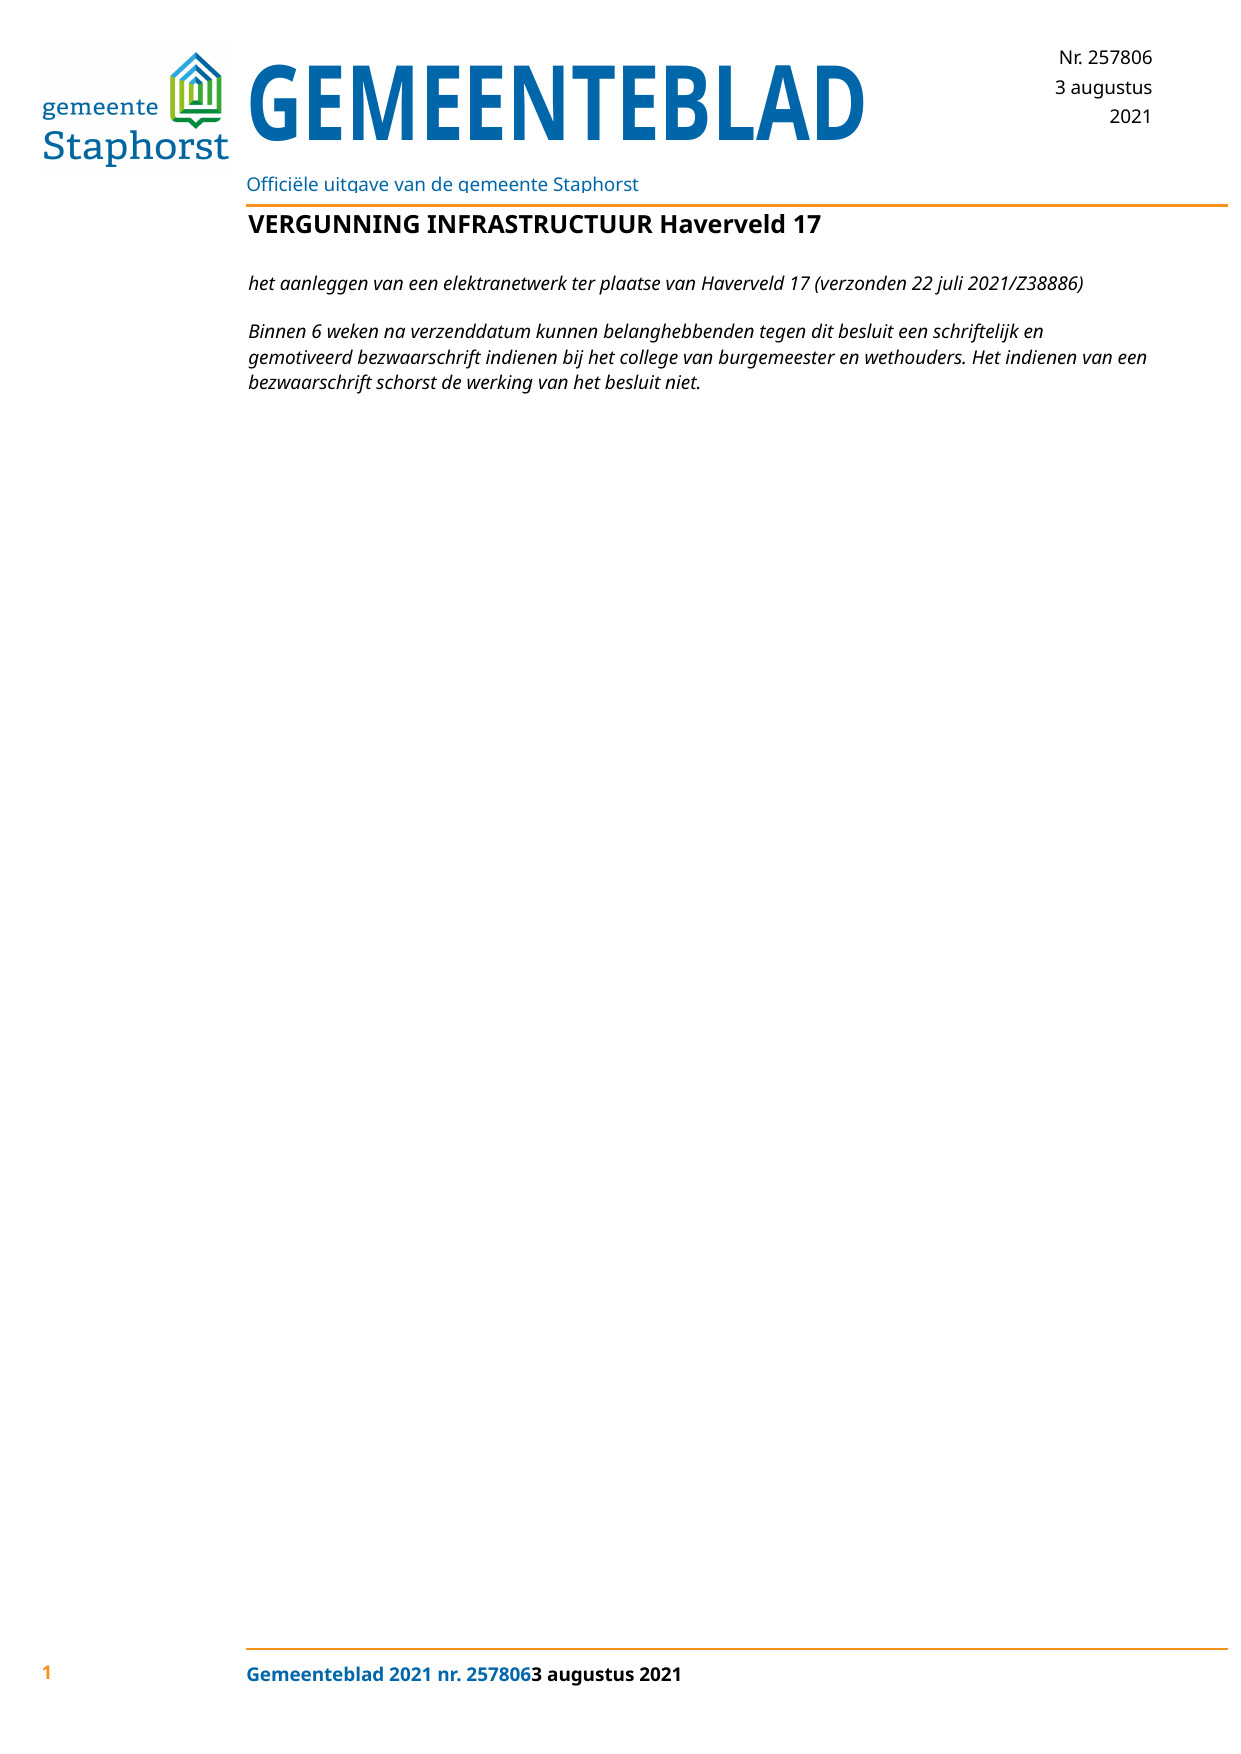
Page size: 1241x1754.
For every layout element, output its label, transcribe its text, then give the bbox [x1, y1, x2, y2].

text VERGUNNING INFRASTRUCTUUR Haverveld 17 [248, 207, 1152, 241]
text het aanleggen van een elektranetwerk ter plaatse van Haverveld 17 (verzonden 22 juli 2021/Z38886) [248, 270, 1152, 296]
picture [41, 47, 231, 172]
text Binnen 6 weken na verzenddatum kunnen belanghebbenden tegen dit besluit een schriftelijk en gemotiveerd bezwaarschrift indienen bij het college van burgemeester en wethouders. Het indienen van een bezwaarschrift schorst de werking van het besluit niet. [248, 318, 1152, 395]
